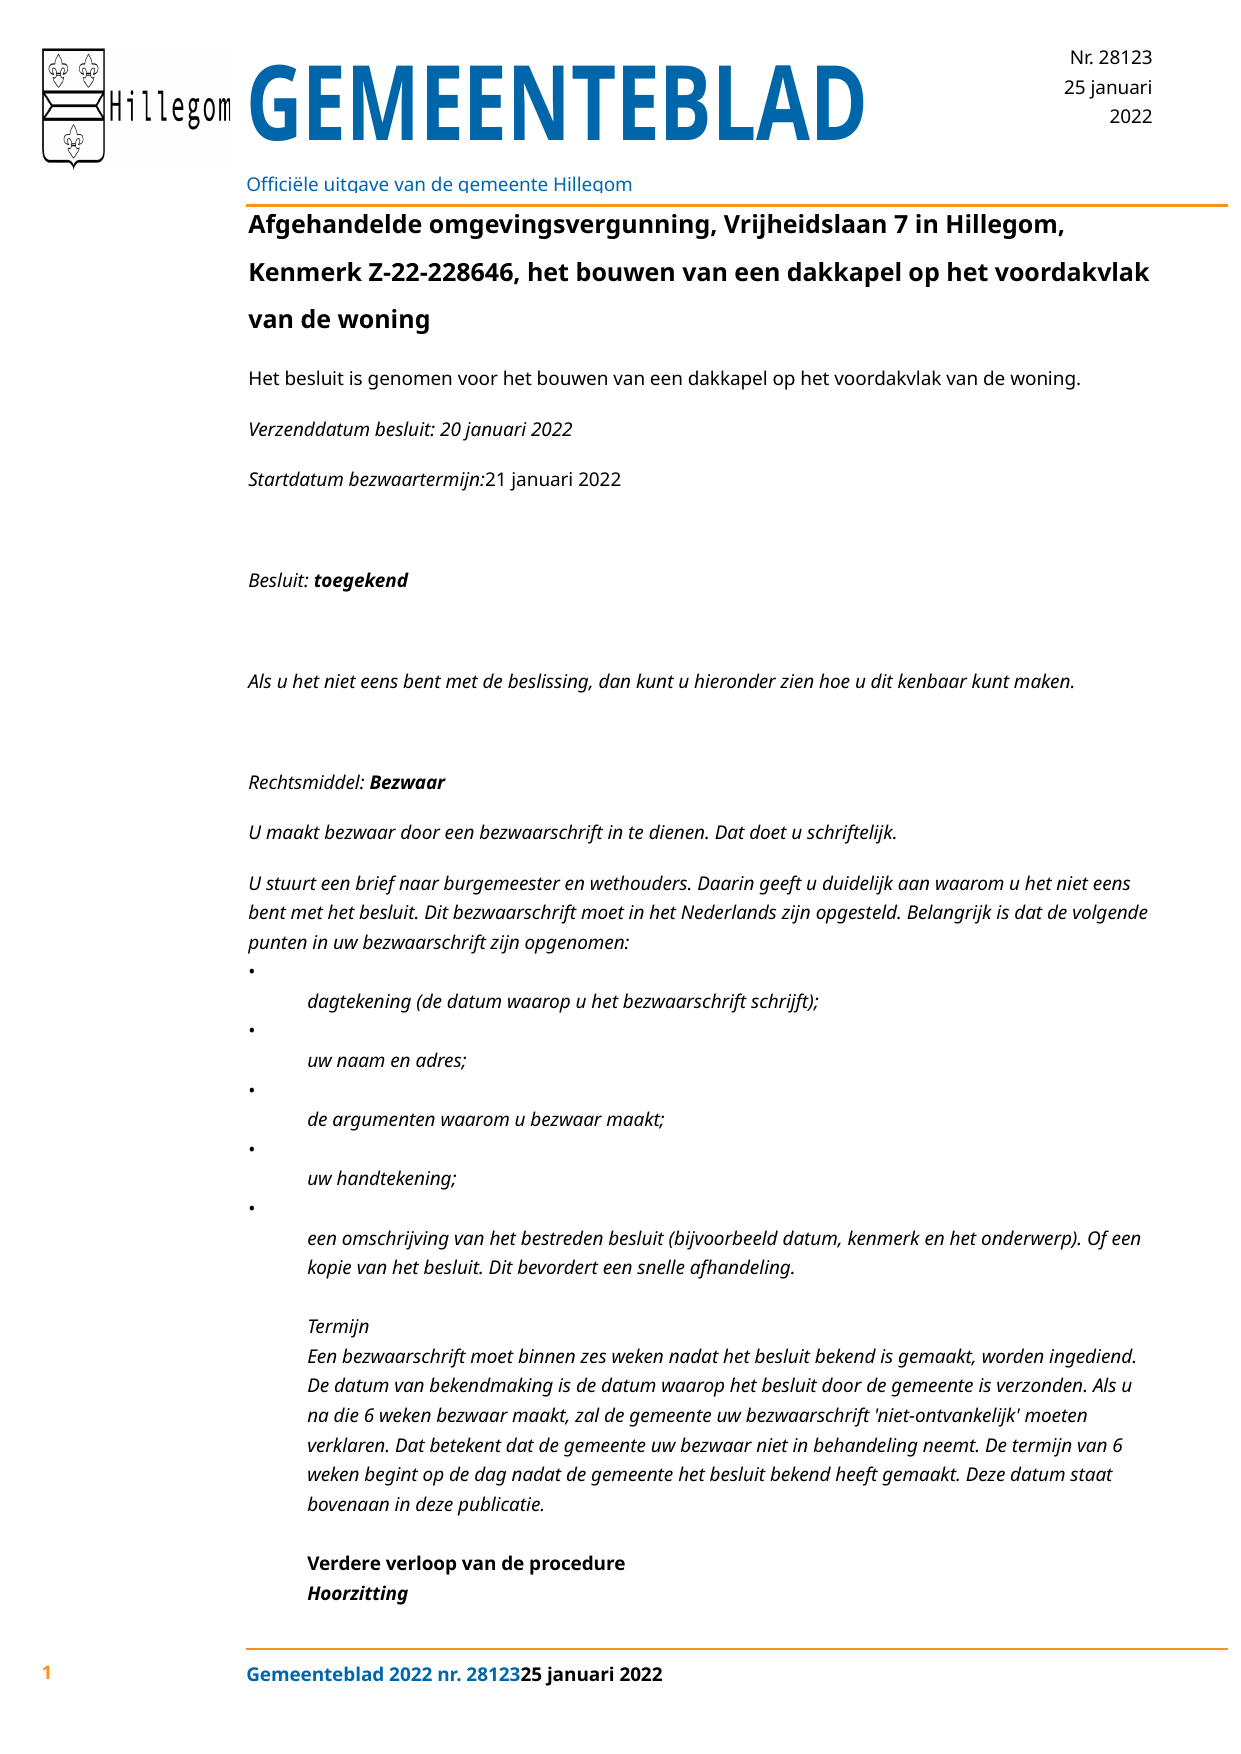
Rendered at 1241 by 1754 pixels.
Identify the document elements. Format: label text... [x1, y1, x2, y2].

list Termijn [248, 1313, 1152, 1339]
list de argumenten waarom u bezwaar maakt; [248, 1106, 1152, 1132]
list Verdere verloop van de procedure [248, 1550, 1152, 1576]
text Besluit: toegekend [248, 567, 1152, 593]
text U maakt bezwaar door een bezwaarschrift in te dienen. Dat doet u schriftelijk. [248, 819, 1152, 845]
text Als u het niet eens bent met de beslissing, dan kunt u hieronder zien hoe u dit kenbaar kunt maken. [248, 668, 1152, 694]
list uw handtekening; [248, 1166, 1152, 1191]
text Het besluit is genomen voor het bouwen van een dakkapel op het voordakvlak van de woning. [248, 366, 1152, 391]
list Een bezwaarschrift moet binnen zes weken nadat het besluit bekend is gemaakt, worden ingediend. De datum van bekendmaking is de datum waarop het besluit door de gemeente is verzonden. Als u na die 6 weken bezwaar maakt, zal de gemeente uw bezwaarschrift 'niet-ontvankelijk' moeten verklaren. Dat betekent dat de gemeente uw bezwaar niet in behandeling neemt. De termijn van 6 weken begint op de dag nadat de gemeente het besluit bekend heeft gemaakt. Deze datum staat bovenaan in deze publicatie. [248, 1343, 1152, 1517]
text Startdatum bezwaartermijn:21 januari 2022 [248, 466, 1152, 492]
text Verzenddatum besluit: 20 januari 2022 [248, 416, 1152, 442]
text U stuurt een brief naar burgemeester en wethouders. Daarin geeft u duidelijk aan waarom u het niet eens bent met het besluit. Dit bezwaarschrift moet in het Nederlands zijn opgesteld. Belangrijk is dat de volgende punten in uw bezwaarschrift zijn opgenomen: [248, 870, 1152, 954]
picture [41, 47, 231, 172]
list een omschrijving van het bestreden besluit (bijvoorbeeld datum, kenmerk en het onderwerp). Of een kopie van het besluit. Dit bevordert een snelle afhandeling. [248, 1225, 1152, 1280]
text Rechtsmiddel: Bezwaar [248, 769, 1152, 794]
list uw naam en adres; [248, 1047, 1152, 1073]
list dagtekening (de datum waarop u het bezwaarschrift schrijft); [248, 988, 1152, 1014]
text Afgehandelde omgevingsvergunning, Vrijheidslaan 7 in Hillegom, Kenmerk Z-22-228646, het bouwen van een dakkapel op het voordakvlak van de woning [248, 207, 1152, 336]
list Hoorzitting [248, 1580, 1152, 1605]
